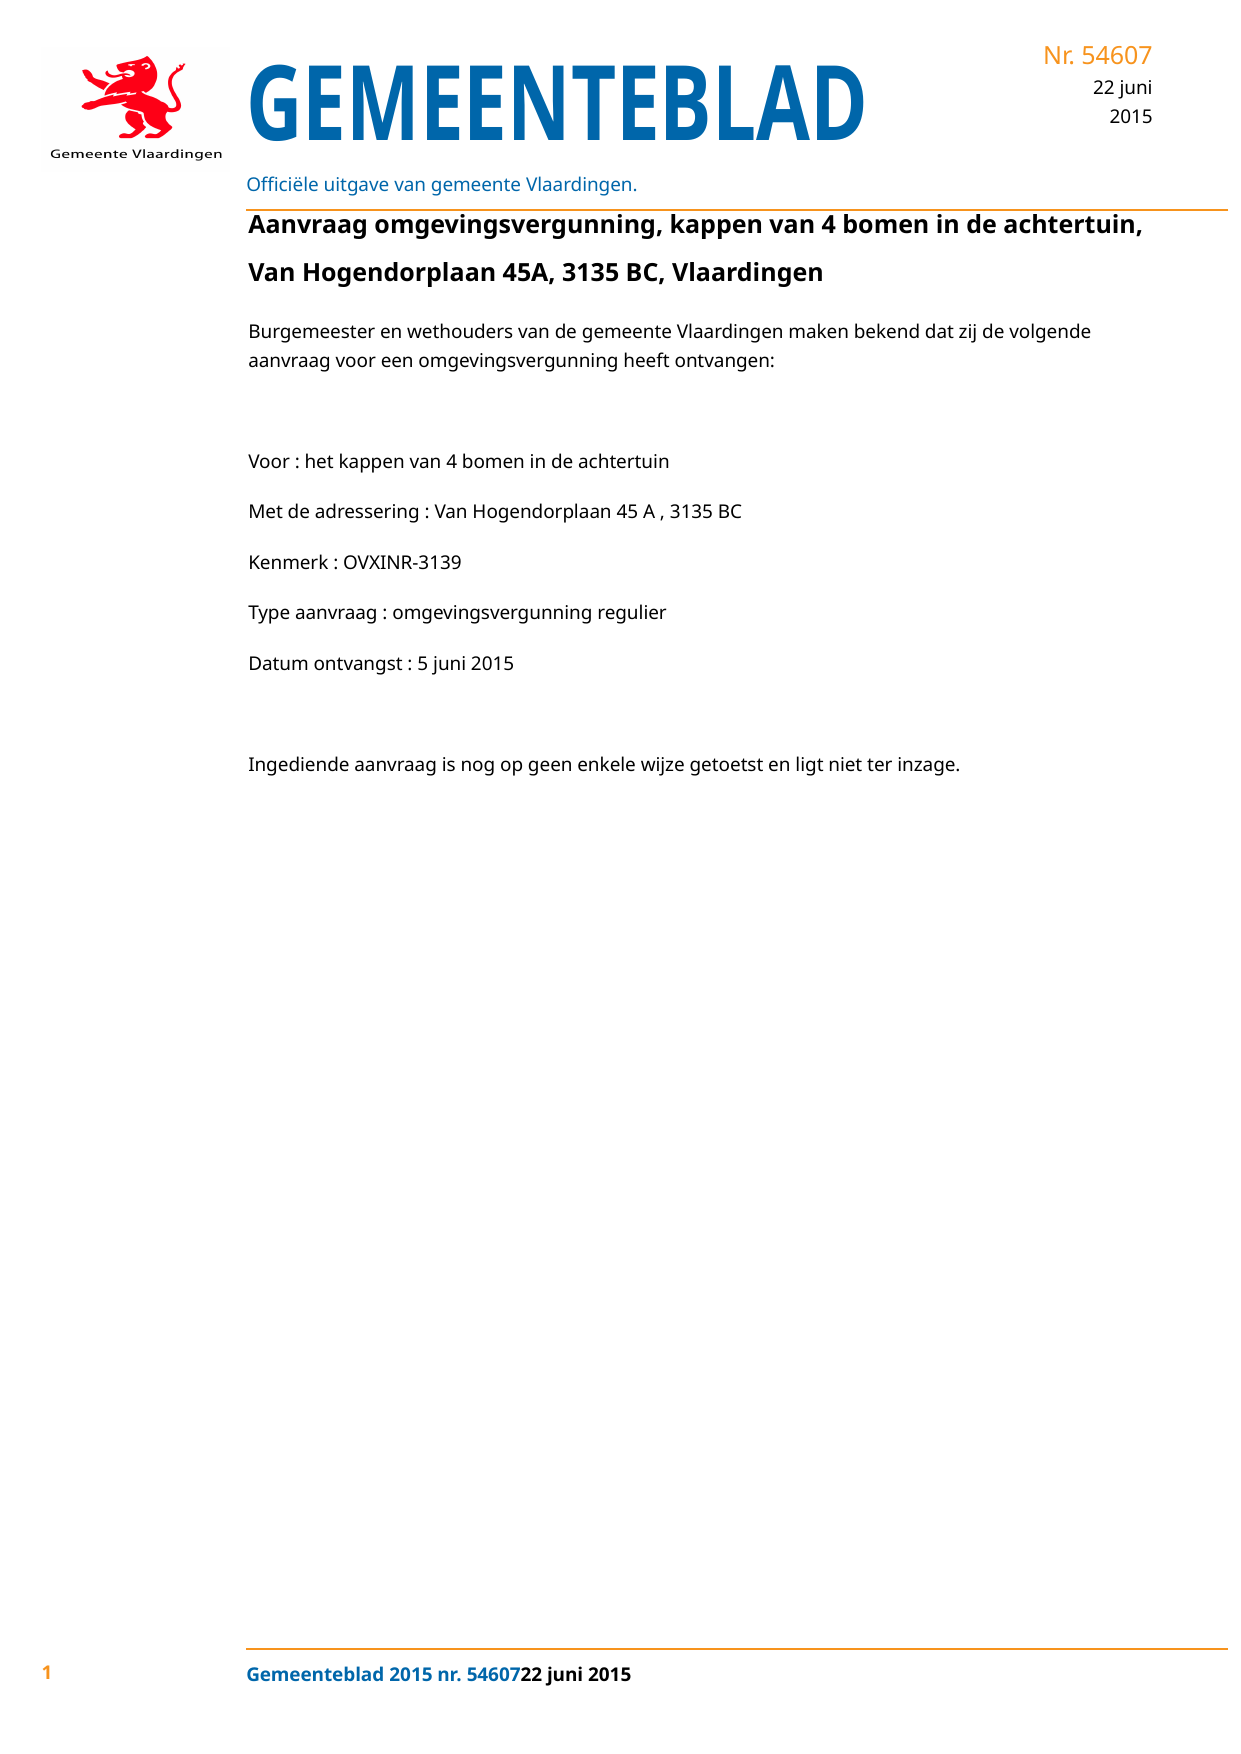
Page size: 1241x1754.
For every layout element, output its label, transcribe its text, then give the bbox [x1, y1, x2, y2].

text Ingediende aanvraag is nog op geen enkele wijze getoetst en ligt niet ter inzage. [248, 751, 1152, 777]
text Burgemeester en wethouders van de gemeente Vlaardingen maken bekend dat zij de volgende aanvraag voor een omgevingsvergunning heeft ontvangen: [248, 318, 1152, 373]
text Type aanvraag : omgevingsvergunning regulier [248, 599, 1152, 625]
text Met de adressering : Van Hogendorplaan 45 A , 3135 BC [248, 499, 1152, 524]
text Kenmerk : OVXINR-3139 [248, 549, 1152, 575]
text Datum ontvangst : 5 juni 2015 [248, 650, 1152, 676]
picture [41, 47, 231, 172]
text Aanvraag omgevingsvergunning, kappen van 4 bomen in de achtertuin, Van Hogendorplaan 45A, 3135 BC, Vlaardingen [248, 211, 1152, 288]
text Voor : het kappen van 4 bomen in de achtertuin [248, 448, 1152, 474]
